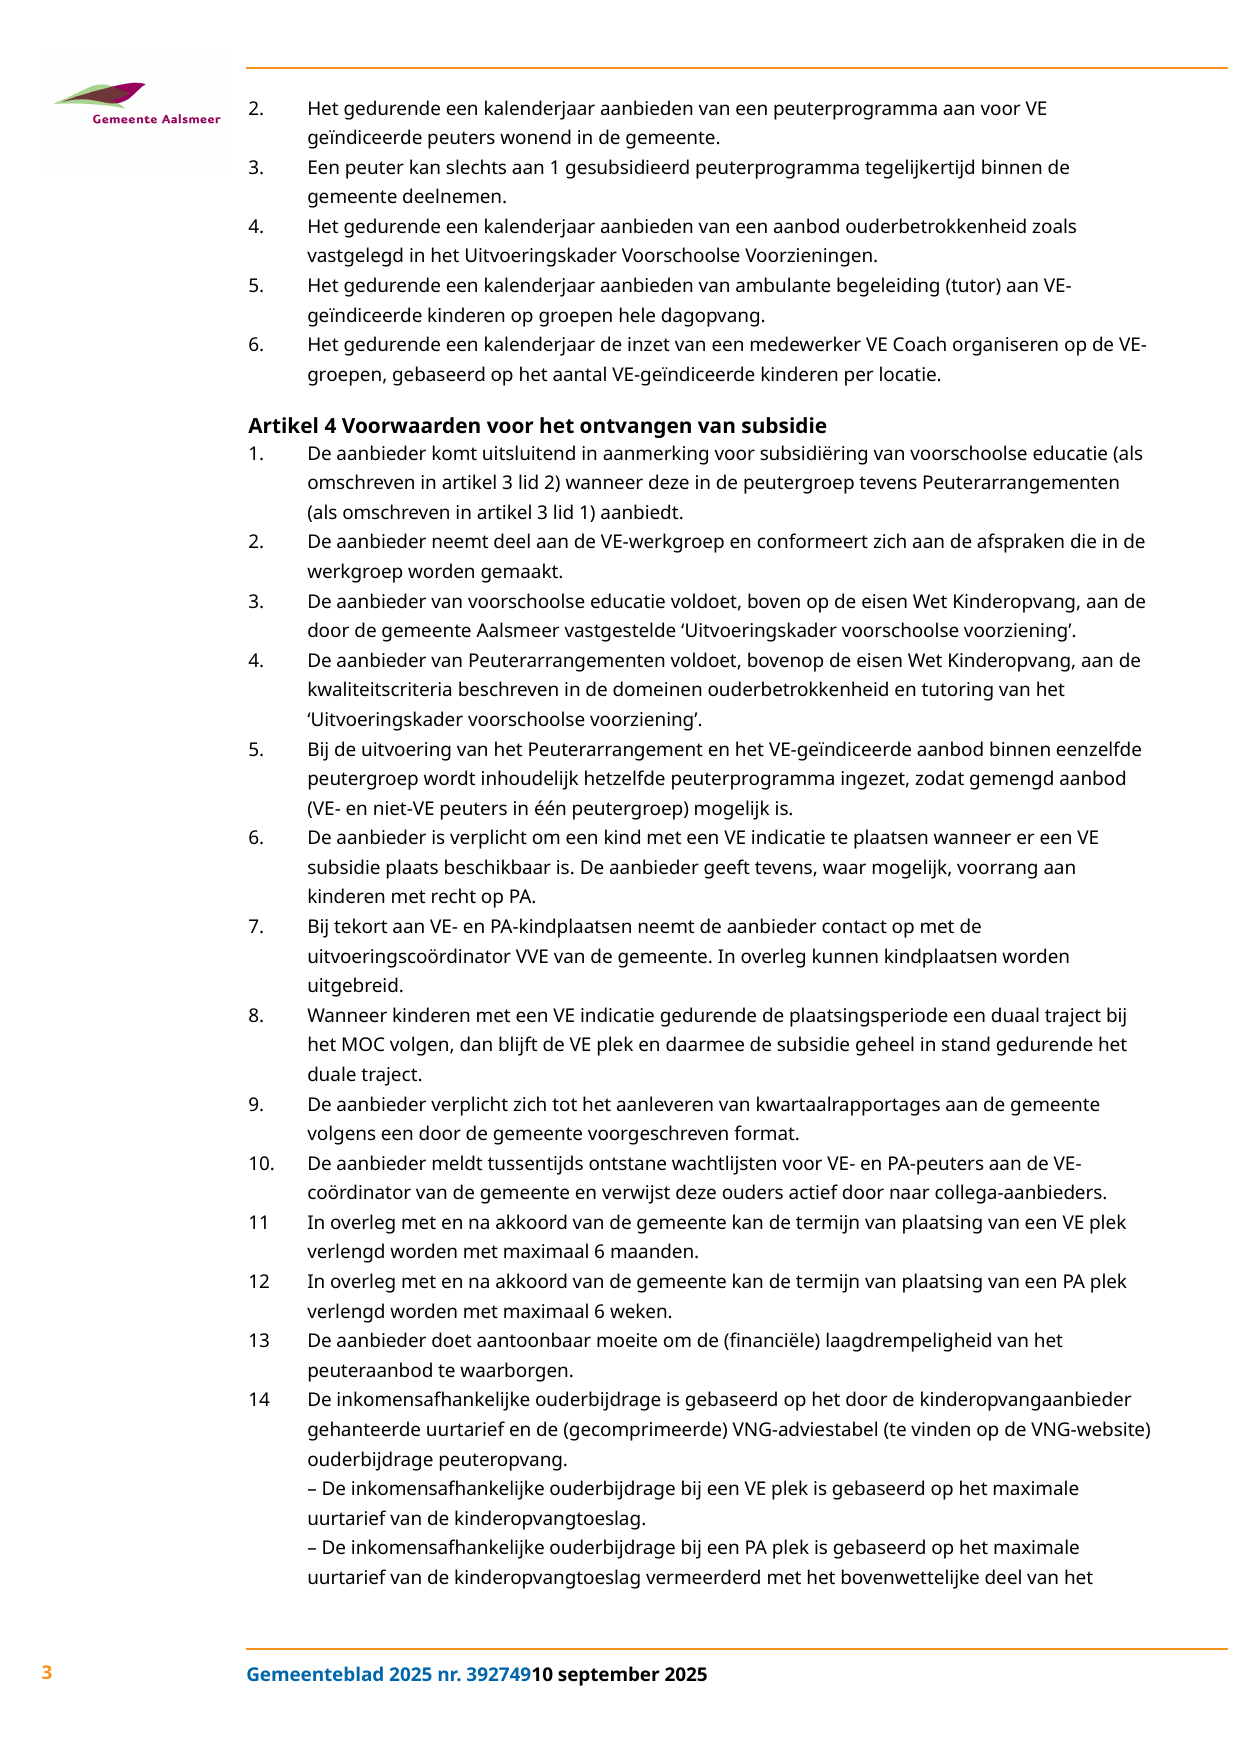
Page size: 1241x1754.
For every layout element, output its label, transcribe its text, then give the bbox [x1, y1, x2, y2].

list Bij de uitvoering van het Peuterarrangement en het VE-geïndiceerde aanbod binnen eenzelfde peutergroep wordt inhoudelijk hetzelfde peuterprogramma ingezet, zodat gemengd aanbod (VE- en niet-VE peuters in één peutergroep) mogelijk is. [248, 736, 1152, 821]
list Wanneer kinderen met een VE indicatie gedurende de plaatsingsperiode een duaal traject bij het MOC volgen, dan blijft de VE plek en daarmee de subsidie geheel in stand gedurende het duale traject. [248, 1002, 1152, 1087]
list Het gedurende een kalenderjaar aanbieden van ambulante begeleiding (tutor) aan VE-geïndiceerde kinderen op groepen hele dagopvang. [248, 272, 1152, 328]
list De aanbieder van Peuterarrangementen voldoet, bovenop de eisen Wet Kinderopvang, aan de kwaliteitscriteria beschreven in de domeinen ouderbetrokkenheid en tutoring van het ‘Uitvoeringskader voorschoolse voorziening’. [248, 647, 1152, 732]
list In overleg met en na akkoord van de gemeente kan de termijn van plaatsing van een VE plek verlengd worden met maximaal 6 maanden. [248, 1209, 1152, 1264]
list De aanbieder neemt deel aan de VE-werkgroep en conformeert zich aan de afspraken die in de werkgroep worden gemaakt. [248, 529, 1152, 584]
list De inkomensafhankelijke ouderbijdrage is gebaseerd op het door de kinderopvangaanbieder gehanteerde uurtarief en de (gecomprimeerde) VNG-adviestabel (te vinden op de VNG-website) ouderbijdrage peuteropvang. [248, 1387, 1152, 1471]
list – De inkomensafhankelijke ouderbijdrage bij een VE plek is gebaseerd op het maximale uurtarief van de kinderopvangtoeslag. [248, 1475, 1152, 1531]
list De aanbieder verplicht zich tot het aanleveren van kwartaalrapportages aan de gemeente volgens een door de gemeente voorgeschreven format. [248, 1091, 1152, 1146]
list – De inkomensafhankelijke ouderbijdrage bij een PA plek is gebaseerd op het maximale uurtarief van de kinderopvangtoeslag vermeerderd met het bovenwettelijke deel van het [248, 1534, 1152, 1590]
list De aanbieder meldt tussentijds ontstane wachtlijsten voor VE- en PA-peuters aan de VE-coördinator van de gemeente en verwijst deze ouders actief door naar collega-aanbieders. [248, 1150, 1152, 1205]
list De aanbieder is verplicht om een kind met een VE indicatie te plaatsen wanneer er een VE subsidie plaats beschikbaar is. De aanbieder geeft tevens, waar mogelijk, voorrang aan kinderen met recht op PA. [248, 824, 1152, 909]
list Het gedurende een kalenderjaar de inzet van een medewerker VE Coach organiseren op de VE-groepen, gebaseerd op het aantal VE-geïndiceerde kinderen per locatie. [248, 331, 1152, 387]
list De aanbieder komt uitsluitend in aanmerking voor subsidiëring van voorschoolse educatie (als omschreven in artikel 3 lid 2) wanneer deze in de peutergroep tevens Peuterarrangementen (als omschreven in artikel 3 lid 1) aanbiedt. [248, 440, 1152, 525]
list De aanbieder doet aantoonbaar moeite om de (financiële) laagdrempeligheid van het peuteraanbod te waarborgen. [248, 1327, 1152, 1383]
list Het gedurende een kalenderjaar aanbieden van een peuterprogramma aan voor VE geïndiceerde peuters wonend in de gemeente. [248, 95, 1152, 150]
picture [41, 47, 231, 172]
list Het gedurende een kalenderjaar aanbieden van een aanbod ouderbetrokkenheid zoals vastgelegd in het Uitvoeringskader Voorschoolse Voorzieningen. [248, 213, 1152, 268]
list In overleg met en na akkoord van de gemeente kan de termijn van plaatsing van een PA plek verlengd worden met maximaal 6 weken. [248, 1268, 1152, 1323]
text Artikel 4 Voorwaarden voor het ontvangen van subsidie [248, 411, 1152, 440]
list De aanbieder van voorschoolse educatie voldoet, boven op de eisen Wet Kinderopvang, aan de door de gemeente Aalsmeer vastgestelde ‘Uitvoeringskader voorschoolse voorziening’. [248, 588, 1152, 643]
list Een peuter kan slechts aan 1 gesubsidieerd peuterprogramma tegelijkertijd binnen de gemeente deelnemen. [248, 154, 1152, 209]
list Bij tekort aan VE- en PA-kindplaatsen neemt de aanbieder contact op met de uitvoeringscoördinator VVE van de gemeente. In overleg kunnen kindplaatsen worden uitgebreid. [248, 913, 1152, 998]
